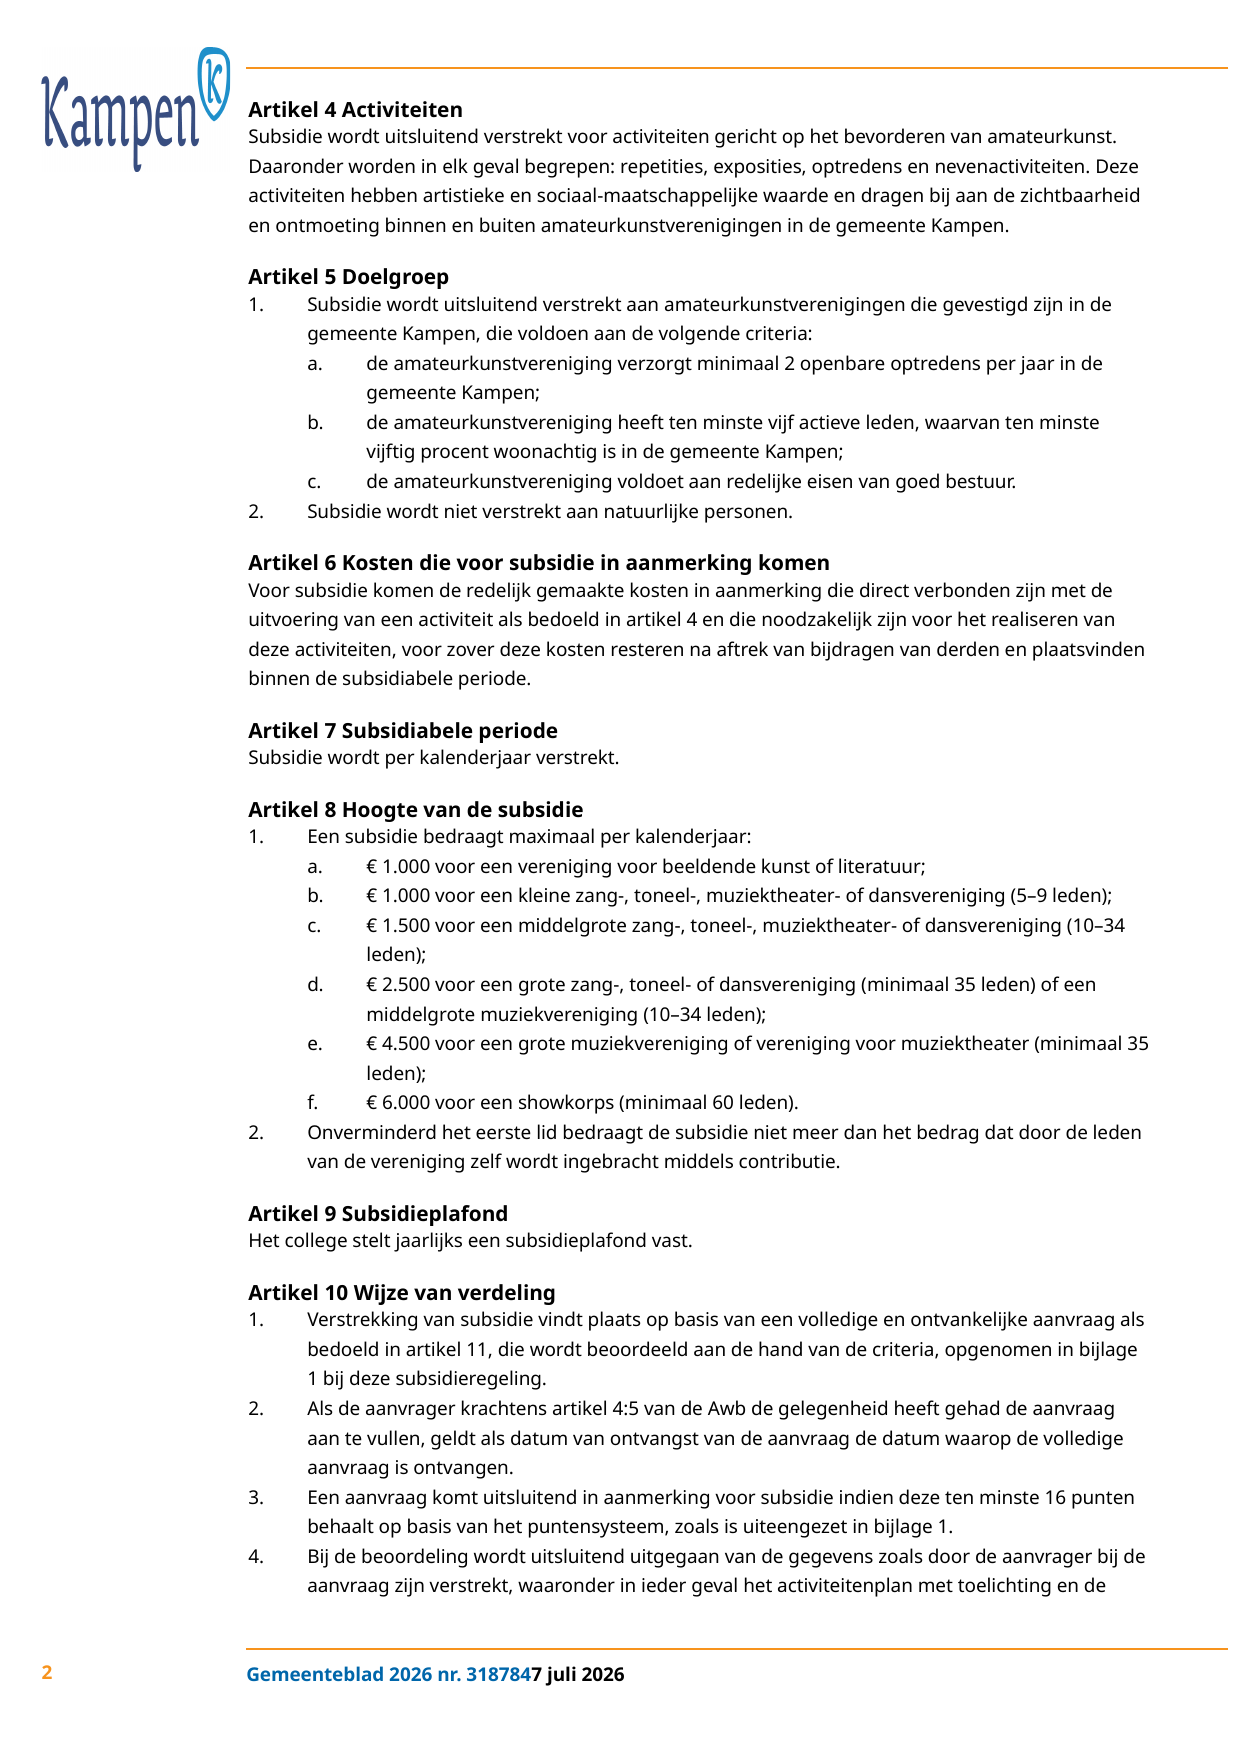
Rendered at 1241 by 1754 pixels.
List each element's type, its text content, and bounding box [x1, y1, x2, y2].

list de amateurkunstvereniging verzorgt minimaal 2 openbare optredens per jaar in de gemeente Kampen; [307, 350, 1152, 405]
text Artikel 9 Subsidieplafond [248, 1199, 1152, 1227]
list Een subsidie bedraagt maximaal per kalenderjaar: [248, 823, 1152, 849]
list Als de aanvrager krachtens artikel 4:5 van de Awb de gelegenheid heeft gehad de aanvraag aan te vullen, geldt als datum van ontvangst van de aanvraag de datum waarop de volledige aanvraag is ontvangen. [248, 1395, 1152, 1480]
text Artikel 5 Doelgroep [248, 262, 1152, 291]
text Artikel 6 Kosten die voor subsidie in aanmerking komen [248, 548, 1152, 577]
list de amateurkunstvereniging heeft ten minste vijf actieve leden, waarvan ten minste vijftig procent woonachtig is in de gemeente Kampen; [307, 409, 1152, 464]
text Subsidie wordt per kalenderjaar verstrekt. [248, 744, 1152, 770]
list Onverminderd het eerste lid bedraagt de subsidie niet meer dan het bedrag dat door de leden van de vereniging zelf wordt ingebracht middels contributie. [248, 1119, 1152, 1174]
list Bij de beoordeling wordt uitsluitend uitgegaan van de gegevens zoals door de aanvrager bij de aanvraag zijn verstrekt, waaronder in ieder geval het activiteitenplan met toelichting en de [248, 1543, 1152, 1598]
list € 1.000 voor een kleine zang-, toneel-, muziektheater- of dansvereniging (5–9 leden); [307, 882, 1152, 908]
text Voor subsidie komen de redelijk gemaakte kosten in aanmerking die direct verbonden zijn met de uitvoering van een activiteit als bedoeld in artikel 4 en die noodzakelijk zijn voor het realiseren van deze activiteiten, voor zover deze kosten resteren na aftrek van bijdragen van derden en plaatsvinden binnen de subsidiabele periode. [248, 577, 1152, 691]
list € 6.000 voor een showkorps (minimaal 60 leden). [307, 1089, 1152, 1115]
text Artikel 8 Hoogte van de subsidie [248, 795, 1152, 823]
list Subsidie wordt niet verstrekt aan natuurlijke personen. [248, 498, 1152, 524]
list Een aanvraag komt uitsluitend in aanmerking voor subsidie indien deze ten minste 16 punten behaalt op basis van het puntensysteem, zoals is uiteengezet in bijlage 1. [248, 1484, 1152, 1539]
text Artikel 10 Wijze van verdeling [248, 1278, 1152, 1306]
text Het college stelt jaarlijks een subsidieplafond vast. [248, 1227, 1152, 1253]
list € 1.500 voor een middelgrote zang-, toneel-, muziektheater- of dansvereniging (10–34 leden); [307, 912, 1152, 967]
text Artikel 7 Subsidiabele periode [248, 716, 1152, 744]
list Verstrekking van subsidie vindt plaats op basis van een volledige en ontvankelijke aanvraag als bedoeld in artikel 11, die wordt beoordeeld aan de hand van de criteria, opgenomen in bijlage 1 bij deze subsidieregeling. [248, 1306, 1152, 1391]
list € 1.000 voor een vereniging voor beeldende kunst of literatuur; [307, 853, 1152, 878]
picture [41, 47, 231, 172]
text Subsidie wordt uitsluitend verstrekt voor activiteiten gericht op het bevorderen van amateurkunst. Daaronder worden in elk geval begrepen: repetities, exposities, optredens en nevenactiviteiten. Deze activiteiten hebben artistieke en sociaal-maatschappelijke waarde en dragen bij aan de zichtbaarheid en ontmoeting binnen en buiten amateurkunstverenigingen in de gemeente Kampen. [248, 123, 1152, 238]
list € 4.500 voor een grote muziekvereniging of vereniging voor muziektheater (minimaal 35 leden); [307, 1030, 1152, 1086]
list € 2.500 voor een grote zang-, toneel- of dansvereniging (minimaal 35 leden) of een middelgrote muziekvereniging (10–34 leden); [307, 971, 1152, 1026]
text Artikel 4 Activiteiten [248, 95, 1152, 123]
list Subsidie wordt uitsluitend verstrekt aan amateurkunstverenigingen die gevestigd zijn in de gemeente Kampen, die voldoen aan de volgende criteria: [248, 291, 1152, 346]
list de amateurkunstvereniging voldoet aan redelijke eisen van goed bestuur. [307, 468, 1152, 494]
